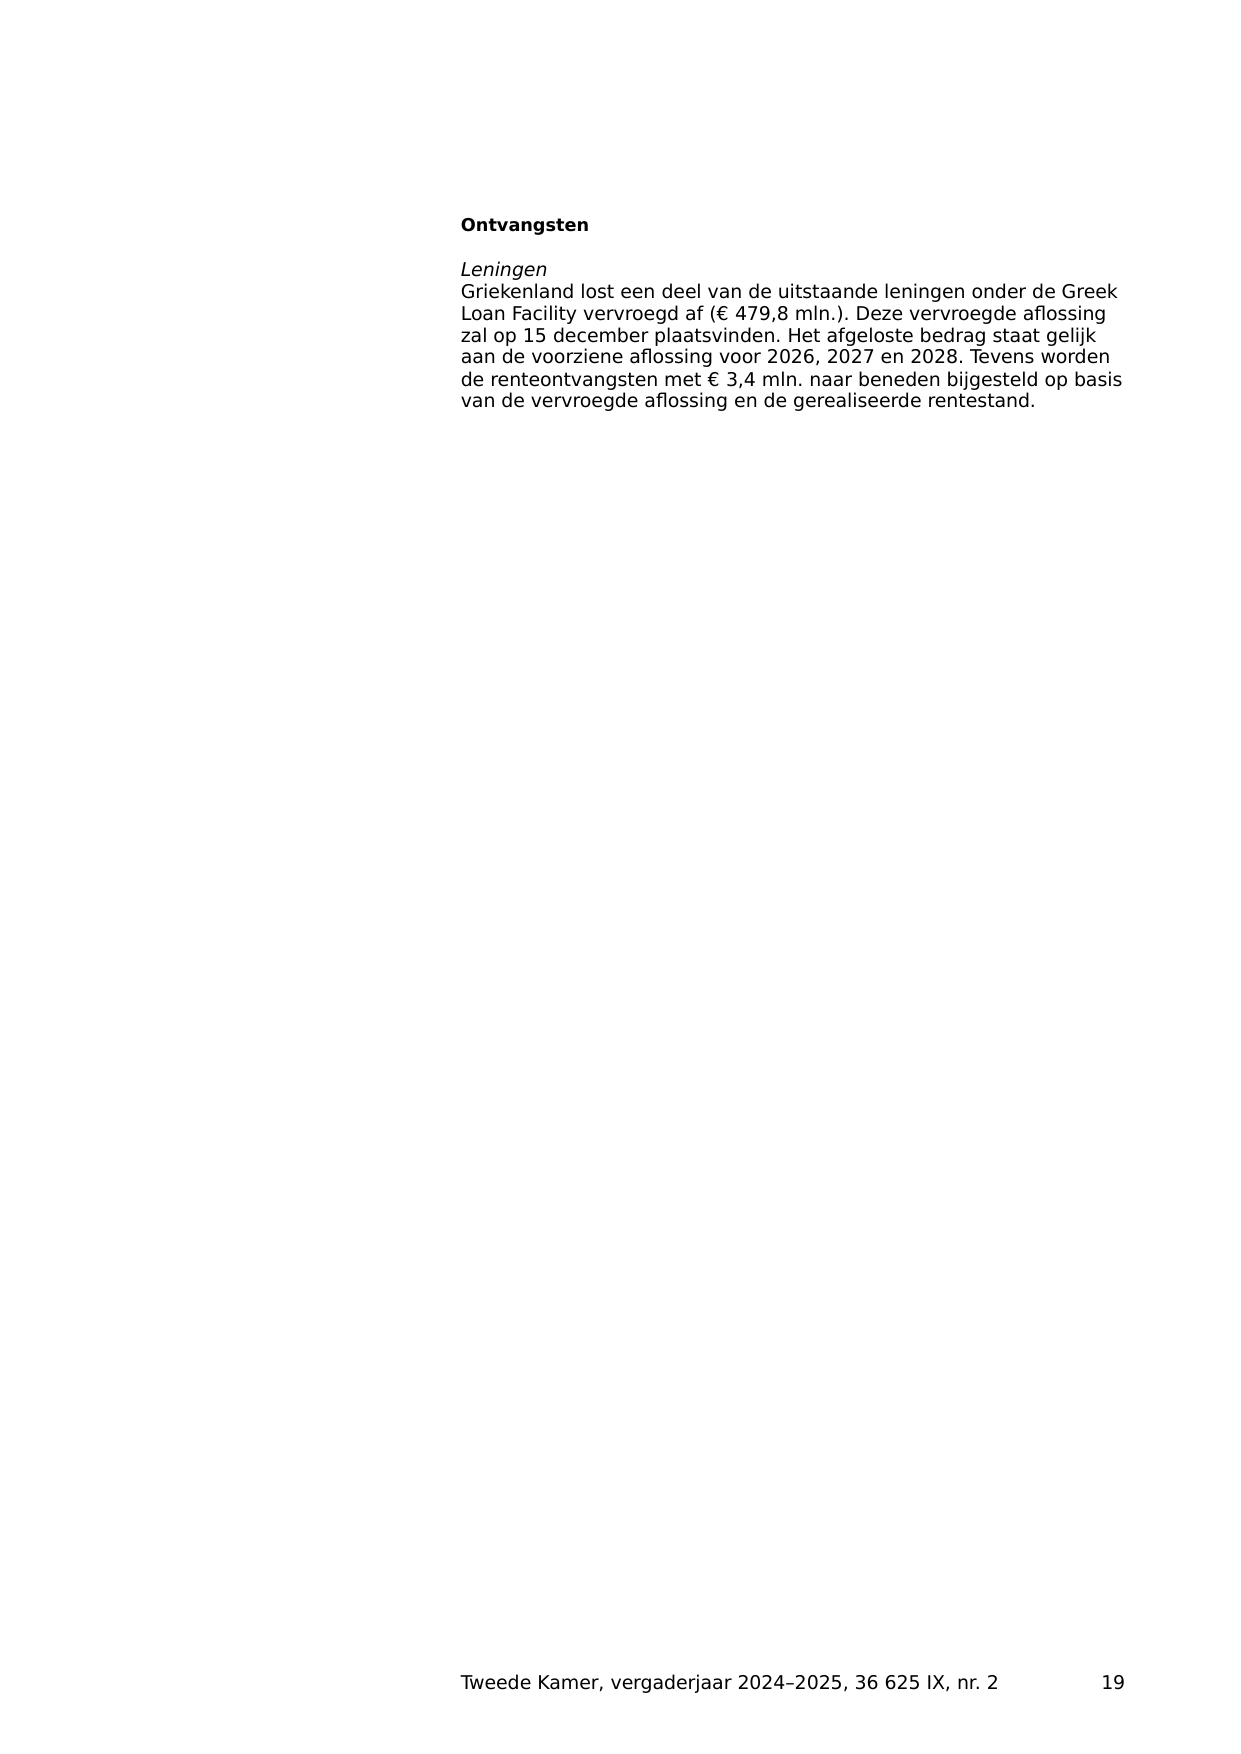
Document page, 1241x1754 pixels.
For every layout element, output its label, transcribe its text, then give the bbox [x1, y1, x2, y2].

text Griekenland lost een deel van de uitstaande leningen onder de Greek Loan Facility vervroegd af (€ 479,8 mln.). Deze vervroegde aflossing zal op 15 december plaatsvinden. Het afgeloste bedrag staat gelijk aan de voorziene aflossing voor 2026, 2027 en 2028. Tevens worden de renteontvangsten met € 3,4 mln. naar beneden bijgesteld op basis van de vervroegde aflossing en de gerealiseerde rentestand. [461, 281, 1125, 412]
text Ontvangsten [461, 213, 1125, 236]
text Leningen [461, 258, 1125, 281]
